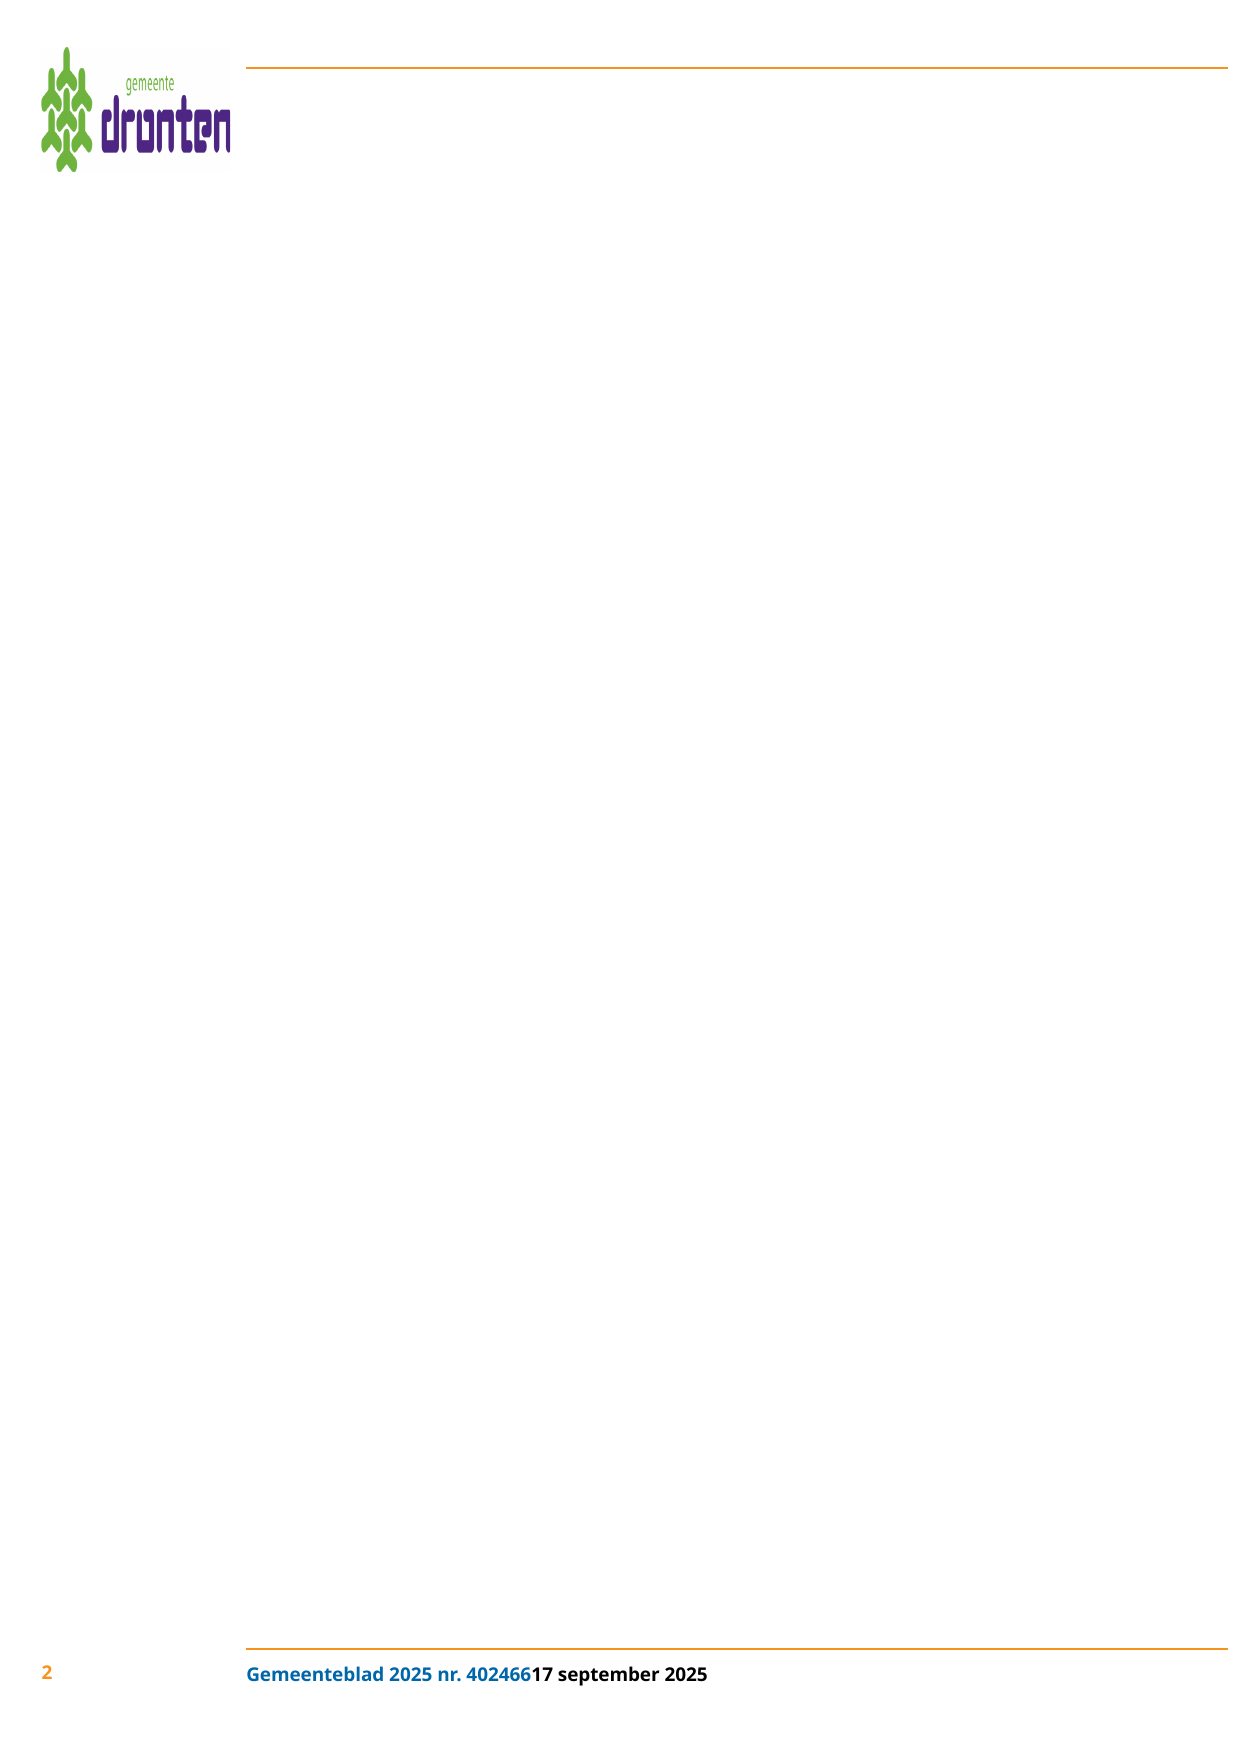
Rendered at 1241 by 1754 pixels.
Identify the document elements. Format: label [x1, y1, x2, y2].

picture [41, 47, 231, 172]
